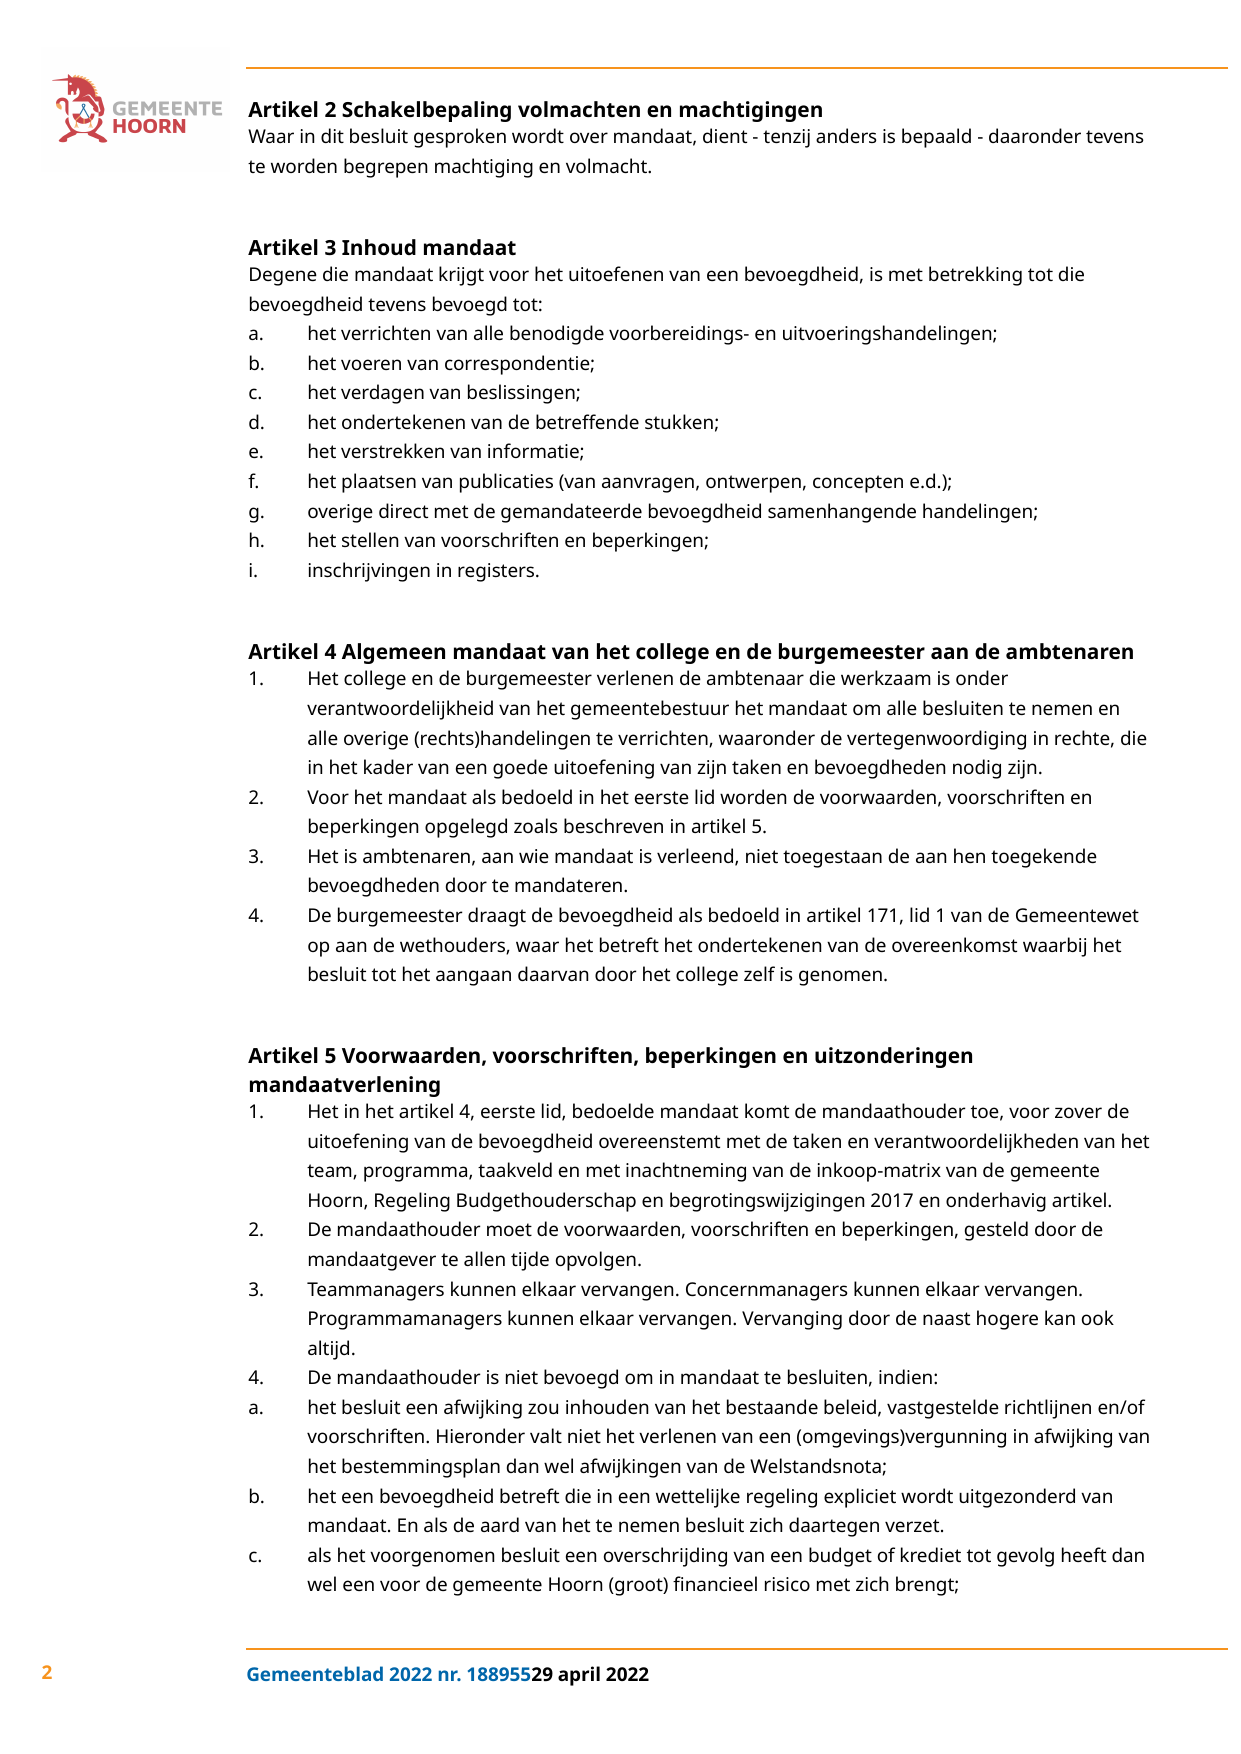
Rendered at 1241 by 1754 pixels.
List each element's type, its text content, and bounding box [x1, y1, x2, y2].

list Voor het mandaat als bedoeld in het eerste lid worden de voorwaarden, voorschriften en beperkingen opgelegd zoals beschreven in artikel 5. [248, 784, 1152, 839]
text Artikel 3 Inhoud mandaat [248, 233, 1152, 261]
text Artikel 2 Schakelbepaling volmachten en machtigingen [248, 95, 1152, 123]
list Het is ambtenaren, aan wie mandaat is verleend, niet toegestaan de aan hen toegekende bevoegdheden door te mandateren. [248, 843, 1152, 898]
list als het voorgenomen besluit een overschrijding van een budget of krediet tot gevolg heeft dan wel een voor de gemeente Hoorn (groot) financieel risico met zich brengt; [248, 1542, 1152, 1597]
list Het in het artikel 4, eerste lid, bedoelde mandaat komt de mandaathouder toe, voor zover de uitoefening van de bevoegdheid overeenstemt met de taken en verantwoordelijkheden van het team, programma, taakveld en met inachtneming van de inkoop-matrix van de gemeente Hoorn, Regeling Budgethouderschap en begrotingswijzigingen 2017 en onderhavig artikel. [248, 1098, 1152, 1213]
list het ondertekenen van de betreffende stukken; [248, 409, 1152, 435]
text Degene die mandaat krijgt voor het uitoefenen van een bevoegdheid, is met betrekking tot die bevoegdheid tevens bevoegd tot: [248, 261, 1152, 317]
picture [41, 47, 231, 172]
list De mandaathouder is niet bevoegd om in mandaat te besluiten, indien: [248, 1364, 1152, 1390]
text Artikel 4 Algemeen mandaat van het college en de burgemeester aan de ambtenaren [248, 637, 1152, 666]
list het verstrekken van informatie; [248, 439, 1152, 464]
list het besluit een afwijking zou inhouden van het bestaande beleid, vastgestelde richtlijnen en/of voorschriften. Hieronder valt niet het verlenen van een (omgevings)vergunning in afwijking van het bestemmingsplan dan wel afwijkingen van de Welstandsnota; [248, 1394, 1152, 1479]
list inschrijvingen in registers. [248, 557, 1152, 583]
list De mandaathouder moet de voorwaarden, voorschriften en beperkingen, gesteld door de mandaatgever te allen tijde opvolgen. [248, 1217, 1152, 1272]
list het verdagen van beslissingen; [248, 379, 1152, 405]
list het plaatsen van publicaties (van aanvragen, ontwerpen, concepten e.d.); [248, 468, 1152, 494]
list het voeren van correspondentie; [248, 350, 1152, 376]
list het een bevoegdheid betreft die in een wettelijke regeling expliciet wordt uitgezonderd van mandaat. En als de aard van het te nemen besluit zich daartegen verzet. [248, 1483, 1152, 1538]
list het verrichten van alle benodigde voorbereidings- en uitvoeringshandelingen; [248, 320, 1152, 346]
list het stellen van voorschriften en beperkingen; [248, 527, 1152, 553]
list De burgemeester draagt de bevoegdheid als bedoeld in artikel 171, lid 1 van de Gemeentewet op aan de wethouders, waar het betreft het ondertekenen van de overeenkomst waarbij het besluit tot het aangaan daarvan door het college zelf is genomen. [248, 902, 1152, 987]
list Teammanagers kunnen elkaar vervangen. Concernmanagers kunnen elkaar vervangen. Programmamanagers kunnen elkaar vervangen. Vervanging door de naast hogere kan ook altijd. [248, 1276, 1152, 1361]
list Het college en de burgemeester verlenen de ambtenaar die werkzaam is onder verantwoordelijkheid van het gemeentebestuur het mandaat om alle besluiten te nemen en alle overige (rechts)handelingen te verrichten, waaronder de vertegenwoordiging in rechte, die in het kader van een goede uitoefening van zijn taken en bevoegdheden nodig zijn. [248, 666, 1152, 780]
list overige direct met de gemandateerde bevoegdheid samenhangende handelingen; [248, 498, 1152, 524]
text Artikel 5 Voorwaarden, voorschriften, beperkingen en uitzonderingen mandaatverlening [248, 1041, 1152, 1098]
text Waar in dit besluit gesproken wordt over mandaat, dient - tenzij anders is bepaald - daaronder tevens te worden begrepen machtiging en volmacht. [248, 123, 1152, 178]
